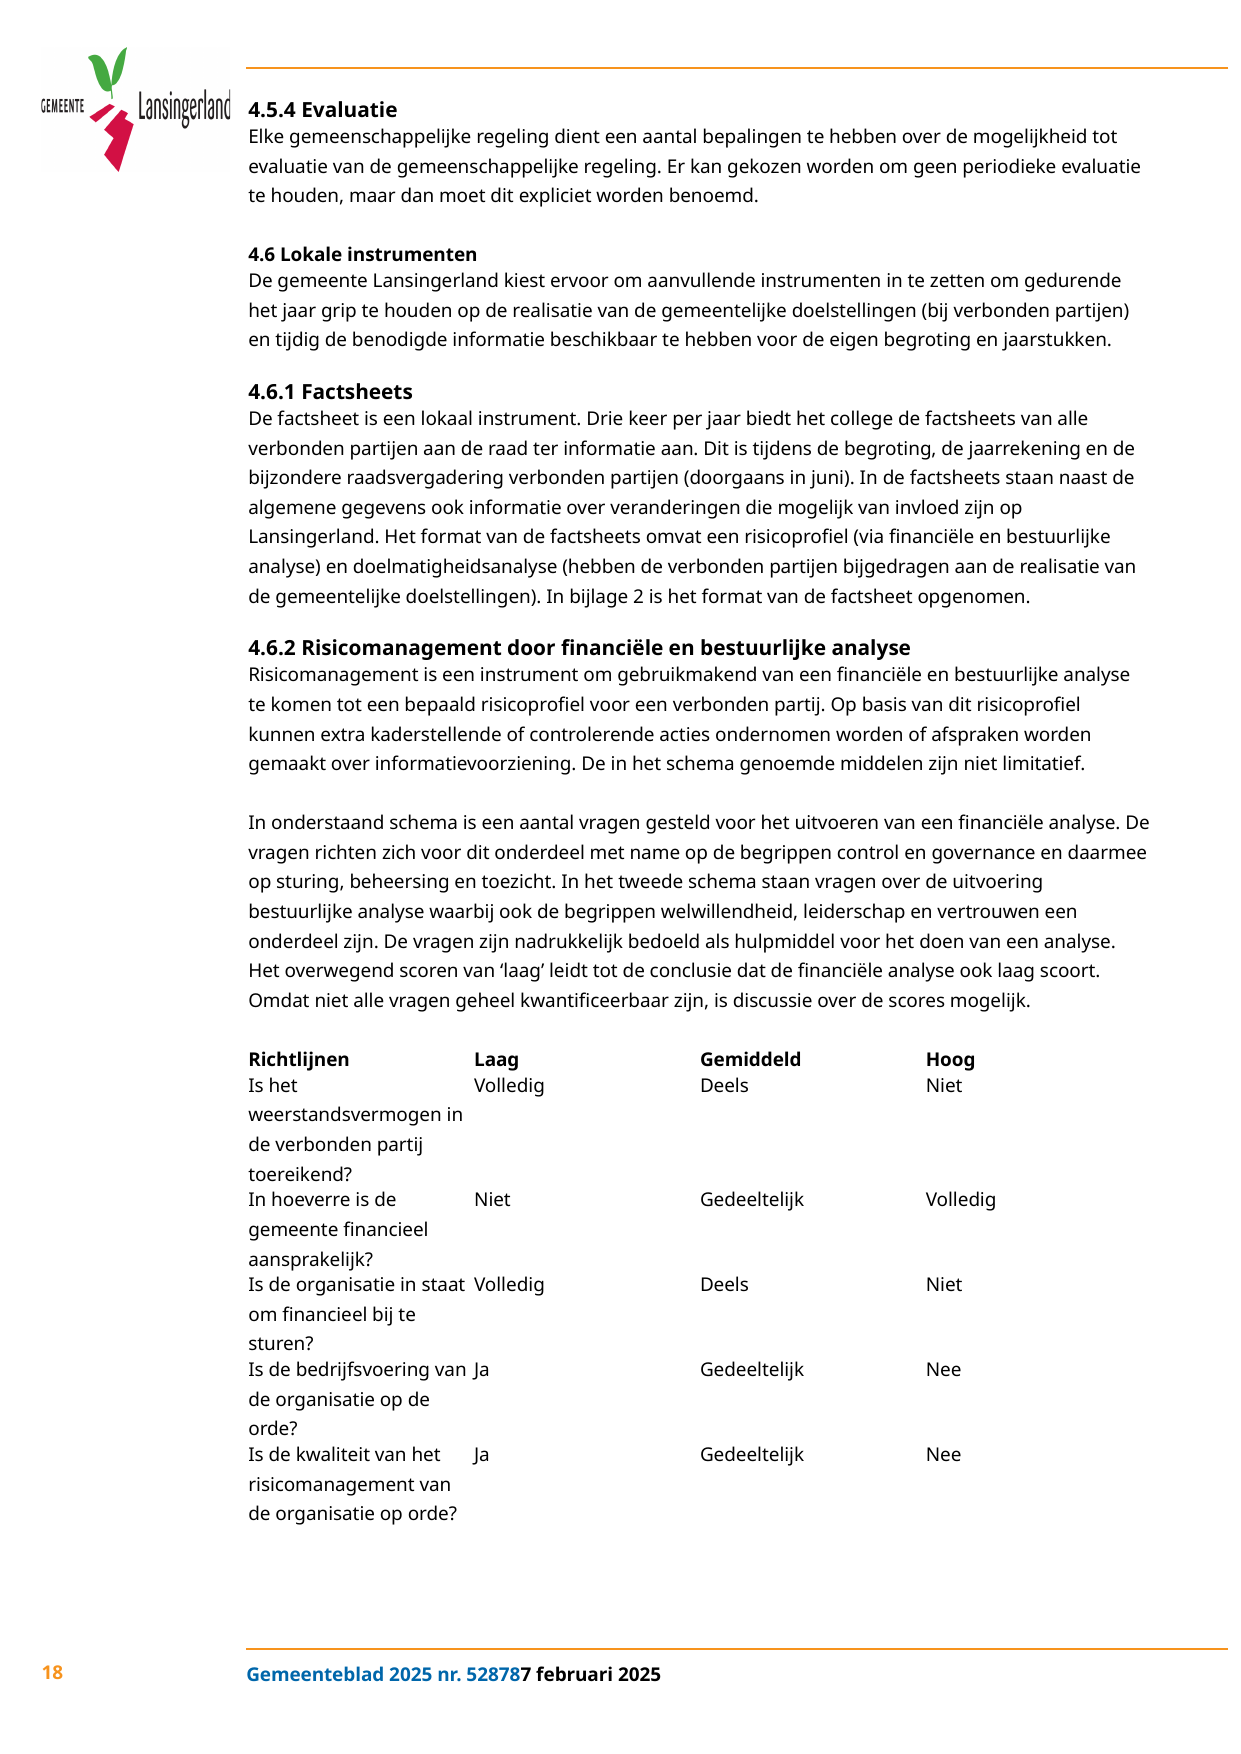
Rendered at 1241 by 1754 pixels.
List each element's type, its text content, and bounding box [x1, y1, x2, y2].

table_cell Is het weerstandsvermogen in de verbonden partij toereikend? [248, 1072, 474, 1187]
text 4.6.1 Factsheets [248, 377, 1152, 405]
table_cell Ja [474, 1356, 700, 1441]
picture [41, 47, 231, 172]
text De factsheet is een lokaal instrument. Drie keer per jaar biedt het college de factsheets van alle verbonden partijen aan de raad ter informatie aan. Dit is tijdens de begroting, de jaarrekening en de bijzondere raadsvergadering verbonden partijen (doorgaans in juni). In de factsheets staan naast de algemene gegevens ook informatie over veranderingen die mogelijk van invloed zijn op Lansingerland. Het format van de factsheets omvat een risicoprofiel (via financiële en bestuurlijke analyse) en doelmatigheidsanalyse (hebben de verbonden partijen bijgedragen aan de realisatie van de gemeentelijke doelstellingen). In bijlage 2 is het format van de factsheet opgenomen. [248, 405, 1152, 608]
text 4.5.4 Evaluatie [248, 95, 1152, 123]
table_cell Nee [926, 1356, 1152, 1441]
table_header Laag [474, 1046, 700, 1072]
table_cell Niet [926, 1072, 1152, 1187]
table_cell Niet [926, 1271, 1152, 1356]
table_cell Gedeeltelijk [700, 1356, 926, 1441]
table_header Gemiddeld [700, 1046, 926, 1072]
table_cell Is de bedrijfsvoering van de organisatie op de orde? [248, 1356, 474, 1441]
table_cell Volledig [926, 1187, 1152, 1271]
table_cell Gedeeltelijk [700, 1441, 926, 1526]
text In onderstaand schema is een aantal vragen gesteld voor het uitvoeren van een financiële analyse. De vragen richten zich voor dit onderdeel met name op de begrippen control en governance en daarmee op sturing, beheersing en toezicht. In het tweede schema staan vragen over de uitvoering bestuurlijke analyse waarbij ook de begrippen welwillendheid, leiderschap en vertrouwen een onderdeel zijn. De vragen zijn nadrukkelijk bedoeld als hulpmiddel voor het doen van een analyse. Het overwegend scoren van ‘laag’ leidt tot de conclusie dat de financiële analyse ook laag scoort. Omdat niet alle vragen geheel kwantificeerbaar zijn, is discussie over de scores mogelijk. [248, 809, 1152, 1013]
text Risicomanagement is een instrument om gebruikmakend van een financiële en bestuurlijke analyse te komen tot een bepaald risicoprofiel voor een verbonden partij. Op basis van dit risicoprofiel kunnen extra kaderstellende of controlerende acties ondernomen worden of afspraken worden gemaakt over informatievoorziening. De in het schema genoemde middelen zijn niet limitatief. [248, 662, 1152, 776]
text Elke gemeenschappelijke regeling dient een aantal bepalingen te hebben over de mogelijkheid tot evaluatie van de gemeenschappelijke regeling. Er kan gekozen worden om geen periodieke evaluatie te houden, maar dan moet dit expliciet worden benoemd. [248, 123, 1152, 208]
text 4.6 Lokale instrumenten [248, 242, 1152, 267]
table_cell Is de organisatie in staat om financieel bij te sturen? [248, 1271, 474, 1356]
table_cell Volledig [474, 1072, 700, 1187]
table_cell Deels [700, 1271, 926, 1356]
table_header Richtlijnen [248, 1046, 474, 1072]
table_cell Deels [700, 1072, 926, 1187]
table_cell Ja [474, 1441, 700, 1526]
text 4.6.2 Risicomanagement door financiële en bestuurlijke analyse [248, 633, 1152, 662]
table_cell Nee [926, 1441, 1152, 1526]
table_cell Is de kwaliteit van het risicomanagement van de organisatie op orde? [248, 1441, 474, 1526]
table_cell In hoeverre is de gemeente financieel aansprakelijk? [248, 1187, 474, 1271]
table_cell Niet [474, 1187, 700, 1271]
text De gemeente Lansingerland kiest ervoor om aanvullende instrumenten in te zetten om gedurende het jaar grip te houden op de realisatie van de gemeentelijke doelstellingen (bij verbonden partijen) en tijdig de benodigde informatie beschikbaar te hebben voor de eigen begroting en jaarstukken. [248, 267, 1152, 352]
table_cell Volledig [474, 1271, 700, 1356]
table_cell Gedeeltelijk [700, 1187, 926, 1271]
table_header Hoog [926, 1046, 1152, 1072]
